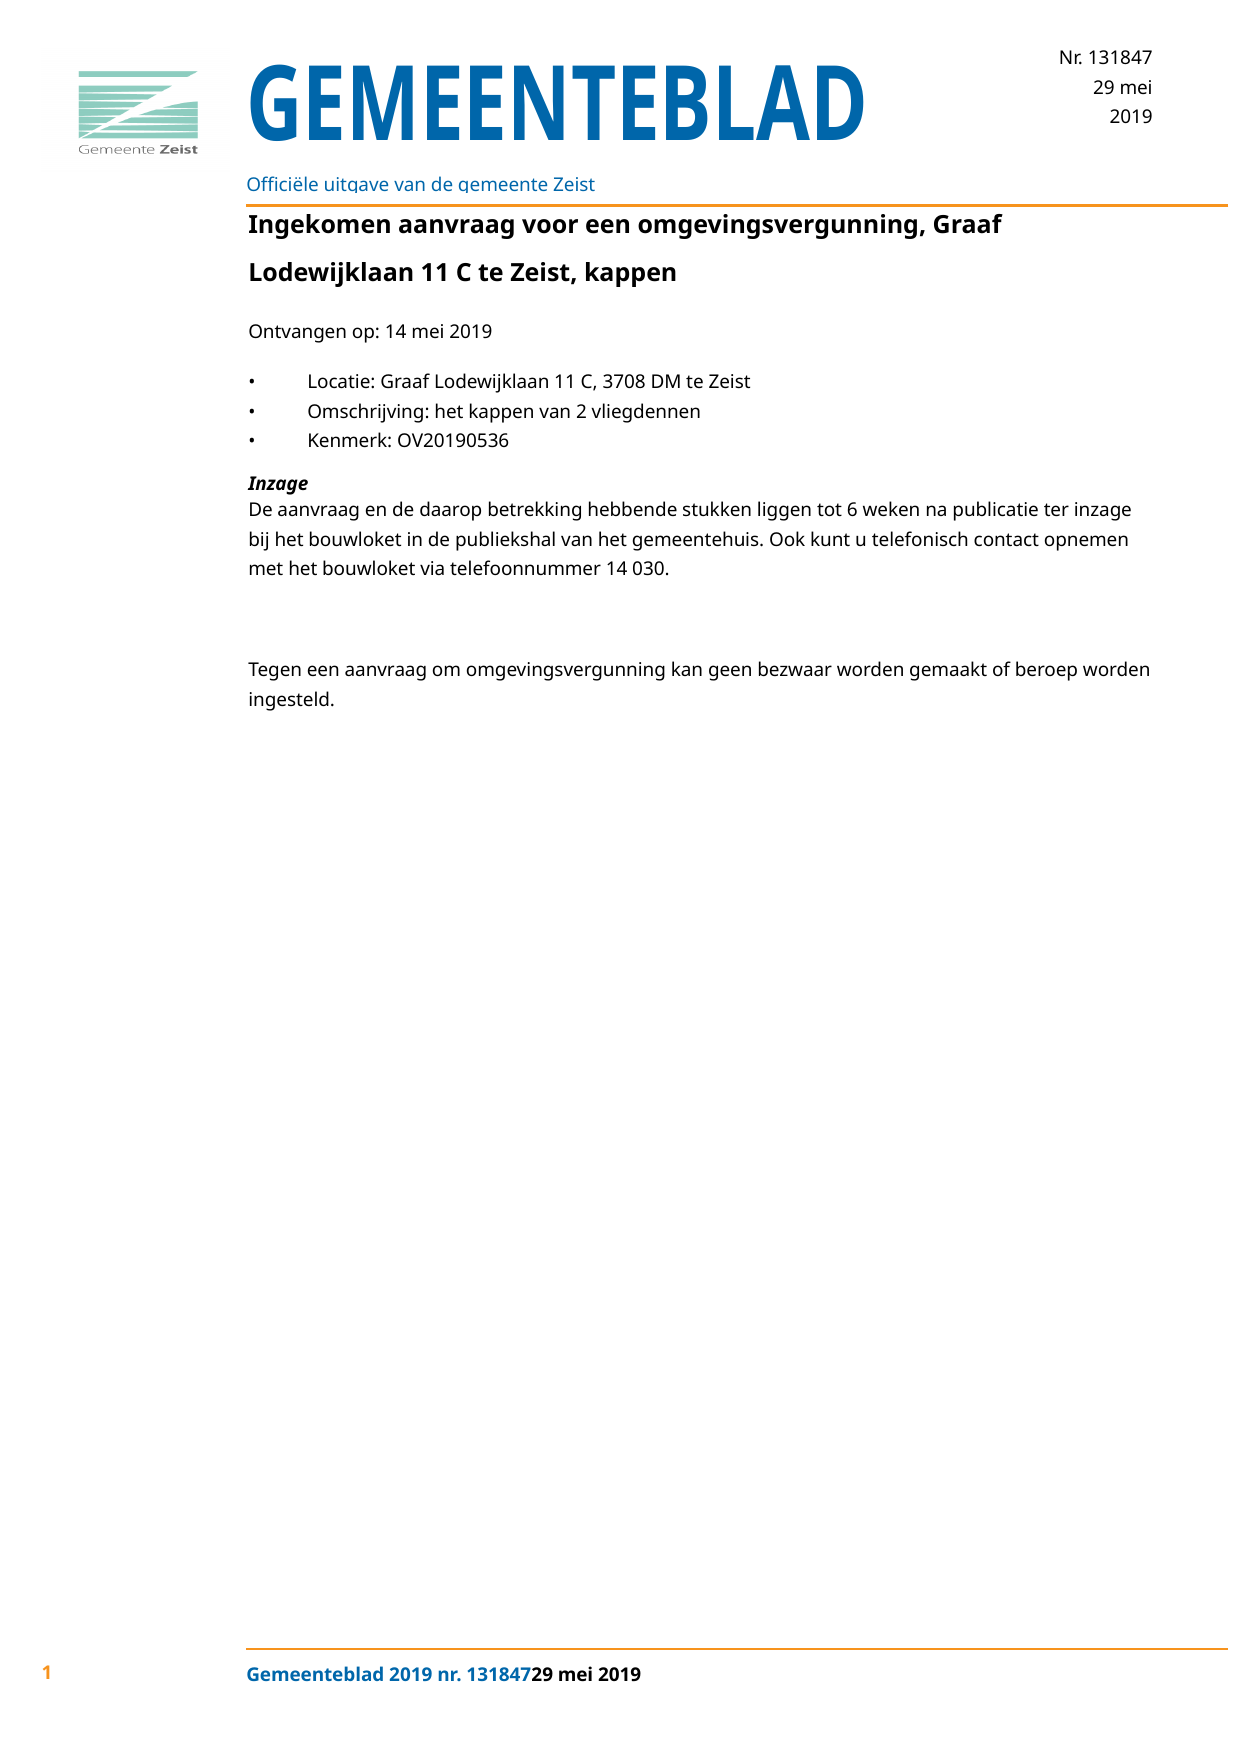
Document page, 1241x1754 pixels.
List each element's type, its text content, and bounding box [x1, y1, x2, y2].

list Omschrijving: het kappen van 2 vliegdennen [248, 398, 1152, 424]
list Kenmerk: OV20190536 [248, 427, 1152, 453]
list Locatie: Graaf Lodewijklaan 11 C, 3708 DM te Zeist [248, 368, 1152, 394]
text Ingekomen aanvraag voor een omgevingsvergunning, Graaf Lodewijklaan 11 C te Zeist, kappen [248, 207, 1152, 288]
text De aanvraag en de daarop betrekking hebbende stukken liggen tot 6 weken na publicatie ter inzage bij het bouwloket in de publiekshal van het gemeentehuis. Ook kunt u telefonisch contact opnemen met het bouwloket via telefoonnummer 14 030. [248, 496, 1152, 581]
picture [41, 47, 231, 172]
text Ontvangen op: 14 mei 2019 [248, 318, 1152, 344]
text Tegen een aanvraag om omgevingsvergunning kan geen bezwaar worden gemaakt of beroep worden ingesteld. [248, 656, 1152, 712]
text Inzage [248, 471, 1152, 496]
